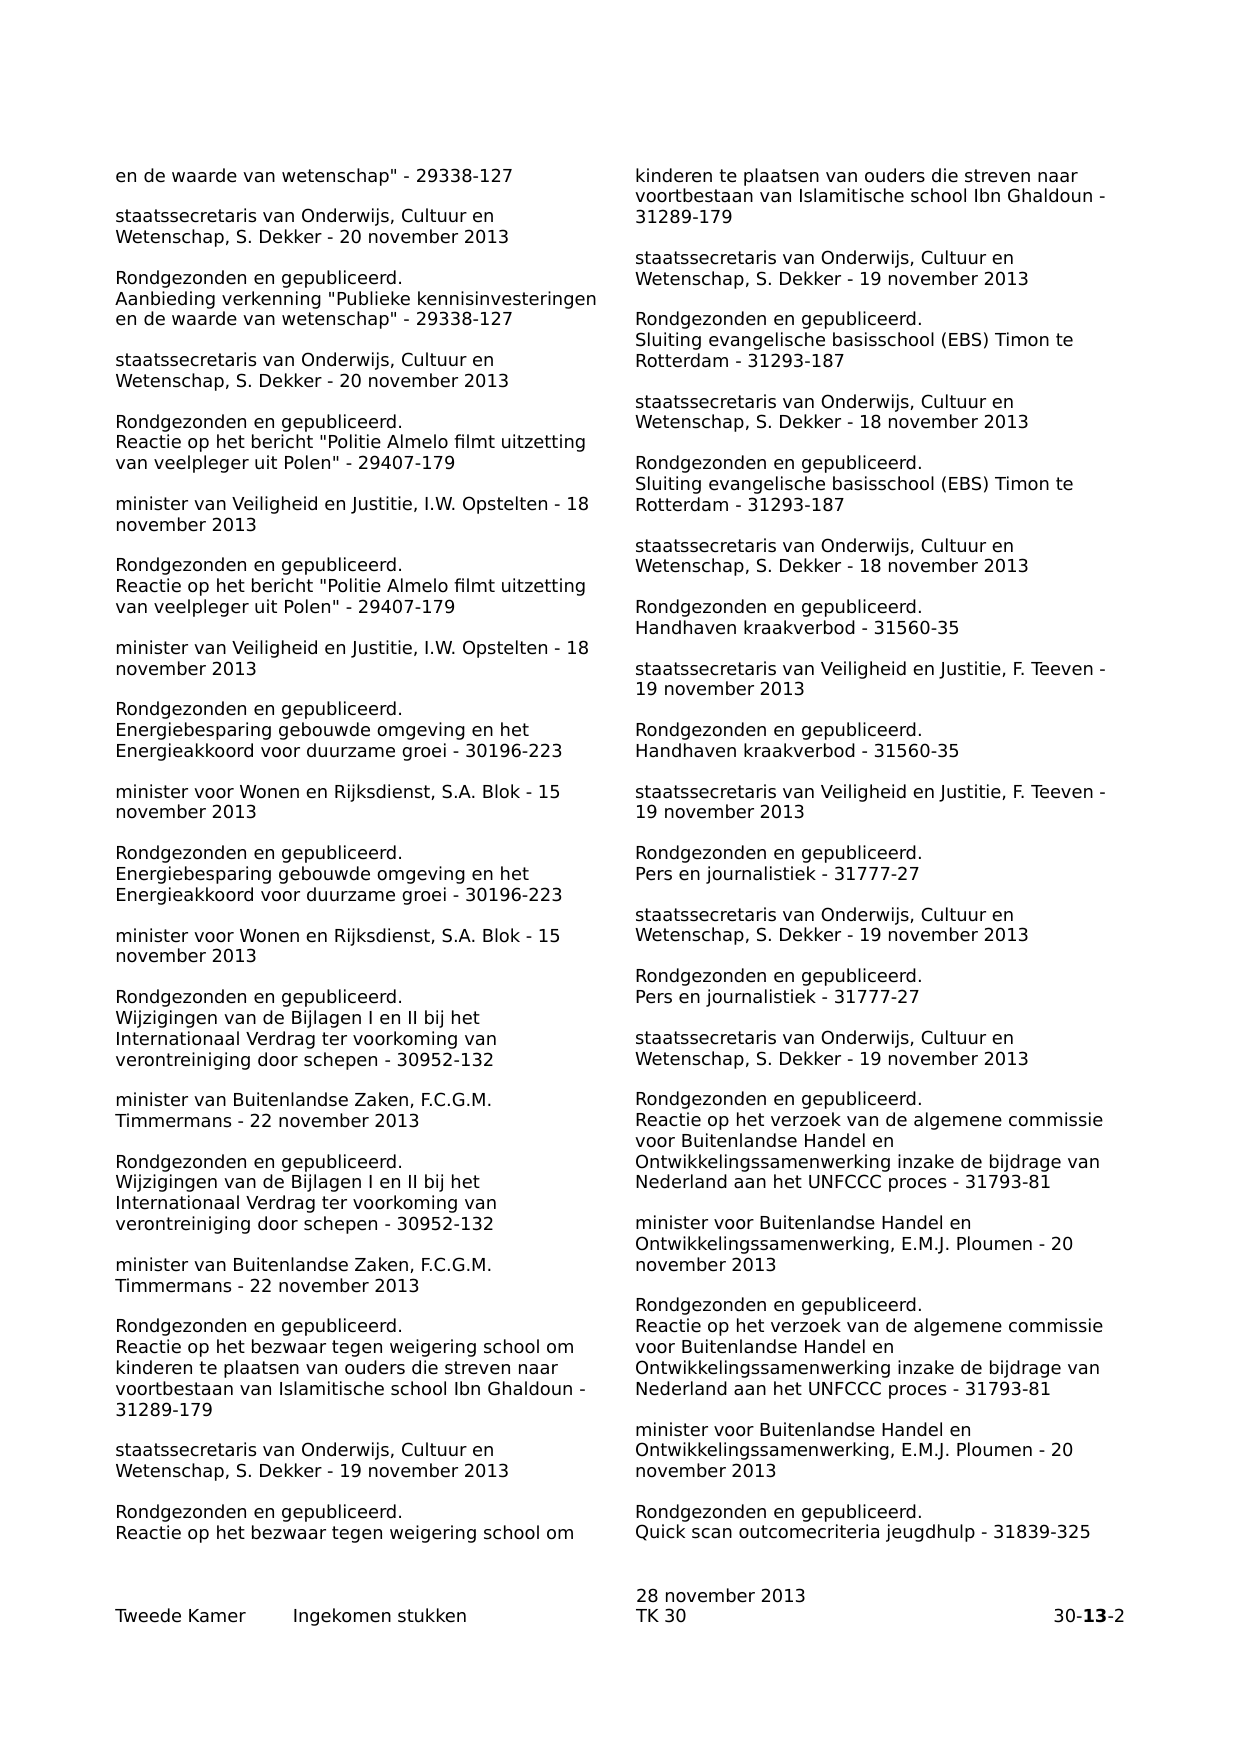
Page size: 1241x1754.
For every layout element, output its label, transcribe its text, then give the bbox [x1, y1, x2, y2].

text staatssecretaris van Onderwijs, Cultuur en Wetenschap, S. Dekker - 19 november 2013 [635, 904, 1125, 946]
text minister voor Wonen en Rijksdienst, S.A. Blok - 15 november 2013 [115, 925, 605, 967]
text Rondgezonden en gepubliceerd. [115, 699, 605, 720]
text Handhaven kraakverbod - 31560-35 [635, 741, 1125, 762]
text Rondgezonden en gepubliceerd. [635, 1502, 1125, 1522]
text Reactie op het bericht "Politie Almelo filmt uitzetting van veelpleger uit Polen" - 29407-179 [115, 432, 605, 474]
text Pers en journalistiek - 31777-27 [635, 864, 1125, 884]
text staatssecretaris van Onderwijs, Cultuur en Wetenschap, S. Dekker - 19 november 2013 [635, 248, 1125, 289]
text minister van Buitenlandse Zaken, F.C.G.M. Timmermans - 22 november 2013 [115, 1255, 605, 1296]
text Aanbieding verkenning "Publieke kennisinvesteringen en de waarde van wetenschap" - 29338-127 [115, 288, 605, 330]
text Rondgezonden en gepubliceerd. [115, 987, 605, 1008]
text Reactie op het bezwaar tegen weigering school om [115, 1522, 605, 1543]
text Rondgezonden en gepubliceerd. [635, 966, 1125, 987]
text Handhaven kraakverbod - 31560-35 [635, 618, 1125, 638]
text Reactie op het bezwaar tegen weigering school om kinderen te plaatsen van ouders die streven naar voortbestaan van Islamitische school Ibn Ghaldoun - 31289-179 [115, 1337, 605, 1420]
text Rondgezonden en gepubliceerd. [635, 309, 1125, 330]
text minister voor Buitenlandse Handel en Ontwikkelingssamenwerking, E.M.J. Ploumen - 20 november 2013 [635, 1213, 1125, 1275]
text Rondgezonden en gepubliceerd. [635, 1089, 1125, 1110]
text Rondgezonden en gepubliceerd. [115, 843, 605, 864]
text staatssecretaris van Onderwijs, Cultuur en Wetenschap, S. Dekker - 19 november 2013 [115, 1440, 605, 1482]
text Pers en journalistiek - 31777-27 [635, 987, 1125, 1008]
text Rondgezonden en gepubliceerd. [635, 453, 1125, 474]
text staatssecretaris van Onderwijs, Cultuur en Wetenschap, S. Dekker - 18 november 2013 [635, 392, 1125, 433]
text Rondgezonden en gepubliceerd. [635, 843, 1125, 864]
text Rondgezonden en gepubliceerd. [115, 268, 605, 288]
text staatssecretaris van Veiligheid en Justitie, F. Teeven - 19 november 2013 [635, 782, 1125, 823]
text minister van Veiligheid en Justitie, I.W. Opstelten - 18 november 2013 [115, 494, 605, 535]
text Rondgezonden en gepubliceerd. [115, 555, 605, 576]
text minister van Veiligheid en Justitie, I.W. Opstelten - 18 november 2013 [115, 638, 605, 679]
text Rondgezonden en gepubliceerd. [115, 1316, 605, 1337]
text Rondgezonden en gepubliceerd. [635, 720, 1125, 741]
text Reactie op het verzoek van de algemene commissie voor Buitenlandse Handel en Ontwikkelingssamenwerking inzake de bijdrage van Nederland aan het UNFCCC proces - 31793-81 [635, 1110, 1125, 1193]
text staatssecretaris van Onderwijs, Cultuur en Wetenschap, S. Dekker - 19 november 2013 [635, 1028, 1125, 1069]
text Energiebesparing gebouwde omgeving en het Energieakkoord voor duurzame groei - 30196-223 [115, 864, 605, 905]
text Sluiting evangelische basisschool (EBS) Timon te Rotterdam - 31293-187 [635, 474, 1125, 516]
text staatssecretaris van Onderwijs, Cultuur en Wetenschap, S. Dekker - 18 november 2013 [635, 536, 1125, 577]
text minister van Buitenlandse Zaken, F.C.G.M. Timmermans - 22 november 2013 [115, 1090, 605, 1132]
text Wijzigingen van de Bijlagen I en II bij het Internationaal Verdrag ter voorkoming van verontreiniging door schepen - 30952-132 [115, 1172, 605, 1235]
text Reactie op het bericht "Politie Almelo filmt uitzetting van veelpleger uit Polen" - 29407-179 [115, 576, 605, 618]
text Rondgezonden en gepubliceerd. [115, 1152, 605, 1172]
text minister voor Wonen en Rijksdienst, S.A. Blok - 15 november 2013 [115, 782, 605, 823]
text en de waarde van wetenschap" - 29338-127 [115, 165, 605, 186]
text Rondgezonden en gepubliceerd. [635, 597, 1125, 618]
text staatssecretaris van Onderwijs, Cultuur en Wetenschap, S. Dekker - 20 november 2013 [115, 350, 605, 391]
text Wijzigingen van de Bijlagen I en II bij het Internationaal Verdrag ter voorkoming van verontreiniging door schepen - 30952-132 [115, 1008, 605, 1070]
text staatssecretaris van Onderwijs, Cultuur en Wetenschap, S. Dekker - 20 november 2013 [115, 206, 605, 248]
text Rondgezonden en gepubliceerd. [635, 1295, 1125, 1316]
text Reactie op het verzoek van de algemene commissie voor Buitenlandse Handel en Ontwikkelingssamenwerking inzake de bijdrage van Nederland aan het UNFCCC proces - 31793-81 [635, 1316, 1125, 1399]
text Quick scan outcomecriteria jeugdhulp - 31839-325 [635, 1522, 1125, 1543]
text minister voor Buitenlandse Handel en Ontwikkelingssamenwerking, E.M.J. Ploumen - 20 november 2013 [635, 1419, 1125, 1482]
text kinderen te plaatsen van ouders die streven naar voortbestaan van Islamitische school Ibn Ghaldoun - 31289-179 [635, 165, 1125, 228]
text staatssecretaris van Veiligheid en Justitie, F. Teeven - 19 november 2013 [635, 658, 1125, 700]
text Rondgezonden en gepubliceerd. [115, 411, 605, 432]
text Energiebesparing gebouwde omgeving en het Energieakkoord voor duurzame groei - 30196-223 [115, 720, 605, 762]
text Rondgezonden en gepubliceerd. [115, 1502, 605, 1522]
text Sluiting evangelische basisschool (EBS) Timon te Rotterdam - 31293-187 [635, 330, 1125, 372]
